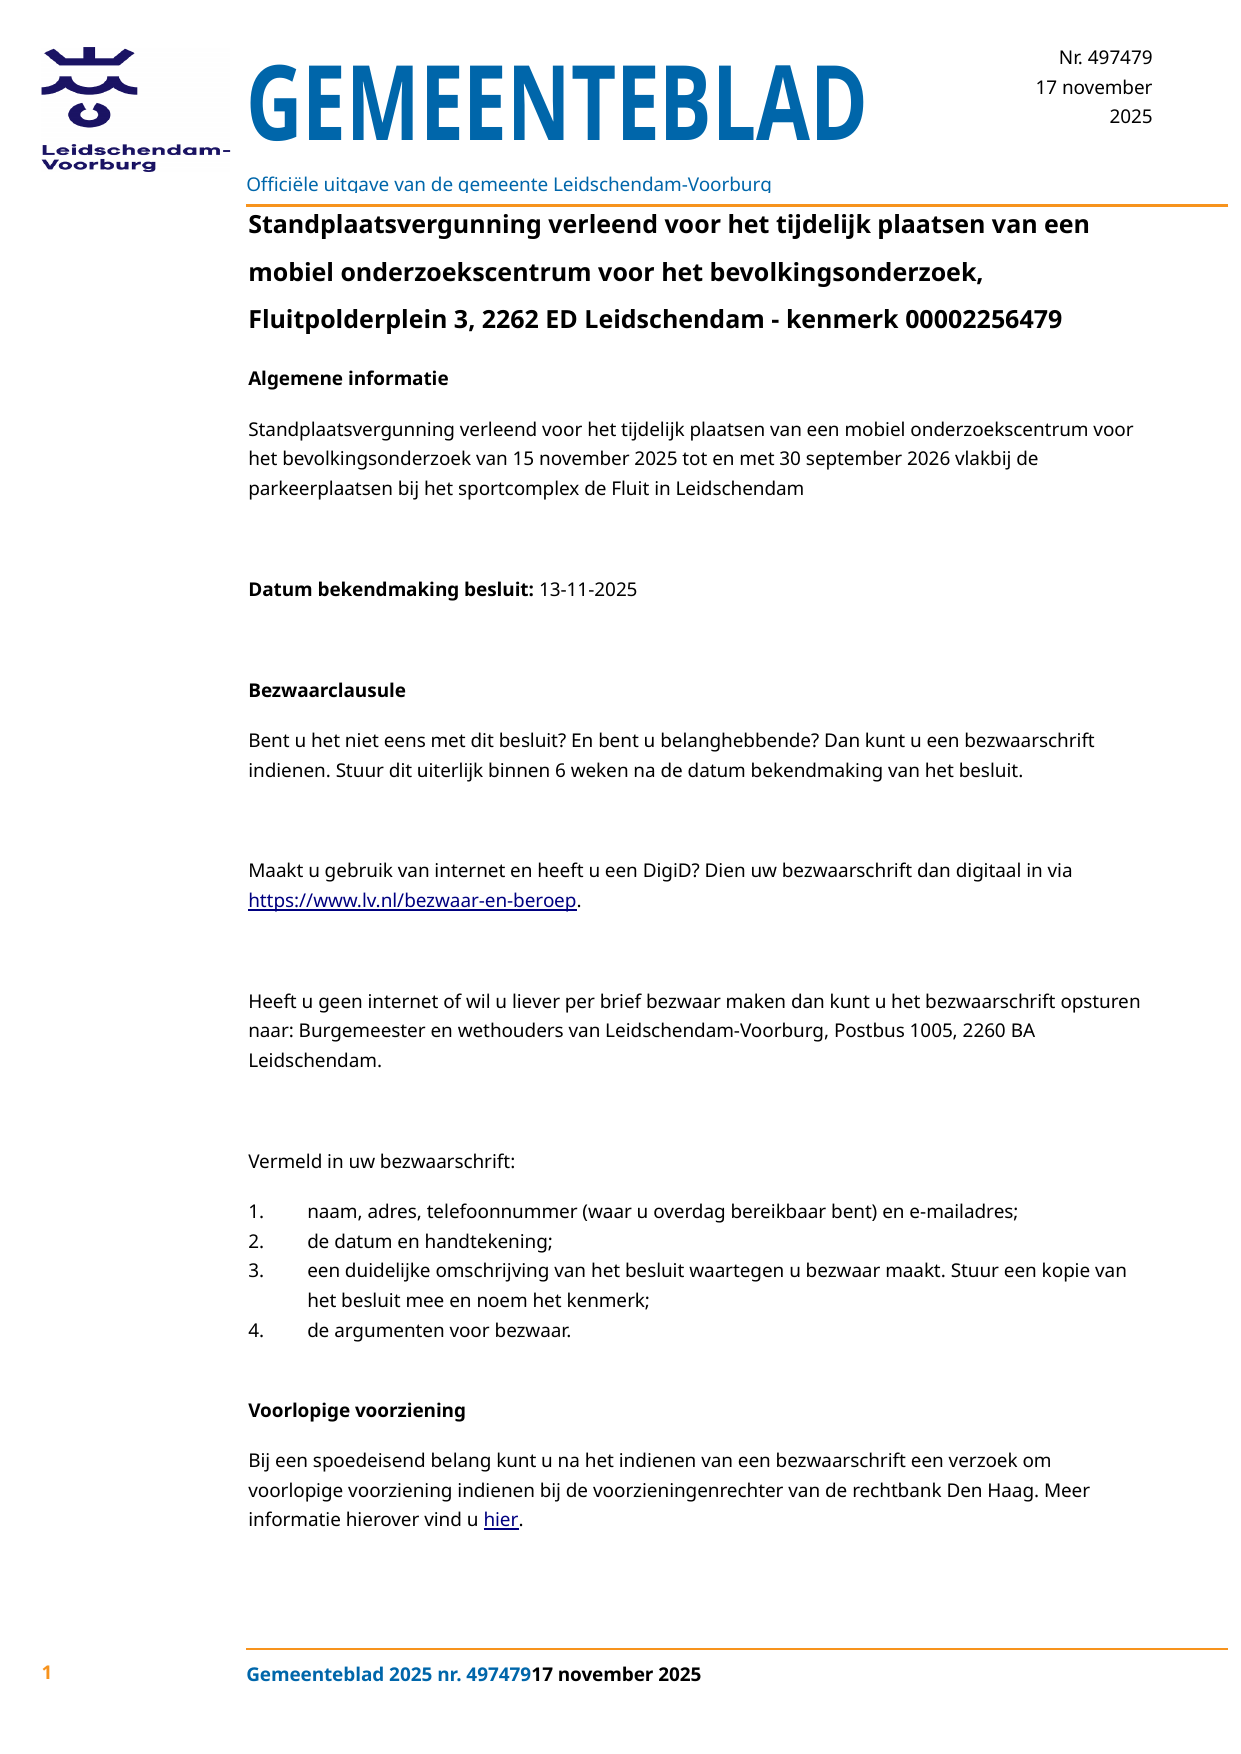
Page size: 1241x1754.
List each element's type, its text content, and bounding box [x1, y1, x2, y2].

list een duidelijke omschrijving van het besluit waartegen u bezwaar maakt. Stuur een kopie van het besluit mee en noem het kenmerk; [248, 1258, 1152, 1313]
text Bij een spoedeisend belang kunt u na het indienen van een bezwaarschrift een verzoek om voorlopige voorziening indienen bij de voorzieningenrechter van de rechtbank Den Haag. Meer informatie hierover vind u hier. [248, 1447, 1152, 1532]
text Bent u het niet eens met dit besluit? En bent u belanghebbende? Dan kunt u een bezwaarschrift indienen. Stuur dit uiterlijk binnen 6 weken na de datum bekendmaking van het besluit. [248, 727, 1152, 782]
text Algemene informatie [248, 366, 1152, 391]
text Heeft u geen internet of wil u liever per brief bezwaar maken dan kunt u het bezwaarschrift opsturen naar: Burgemeester en wethouders van Leidschendam-Voorburg, Postbus 1005, 2260 BA Leidschendam. [248, 988, 1152, 1073]
text Voorlopige voorziening [248, 1397, 1152, 1422]
list de datum en handtekening; [248, 1228, 1152, 1254]
picture [41, 47, 231, 172]
text Standplaatsvergunning verleend voor het tijdelijk plaatsen van een mobiel onderzoekscentrum voor het bevolkingsonderzoek van 15 november 2025 tot en met 30 september 2026 vlakbij de parkeerplaatsen bij het sportcomplex de Fluit in Leidschendam [248, 416, 1152, 501]
text Bezwaarclausule [248, 677, 1152, 702]
text Vermeld in uw bezwaarschrift: [248, 1148, 1152, 1174]
list de argumenten voor bezwaar. [248, 1317, 1152, 1342]
text Maakt u gebruik van internet en heeft u een DigiD? Dien uw bezwaarschrift dan digitaal in via https://www.lv.nl/bezwaar-en-beroep. [248, 858, 1152, 913]
list naam, adres, telefoonnummer (waar u overdag bereikbaar bent) en e-mailadres; [248, 1198, 1152, 1224]
text Datum bekendmaking besluit: 13-11-2025 [248, 576, 1152, 602]
text Standplaatsvergunning verleend voor het tijdelijk plaatsen van een mobiel onderzoekscentrum voor het bevolkingsonderzoek, Fluitpolderplein 3, 2262 ED Leidschendam - kenmerk 00002256479 [248, 207, 1152, 336]
